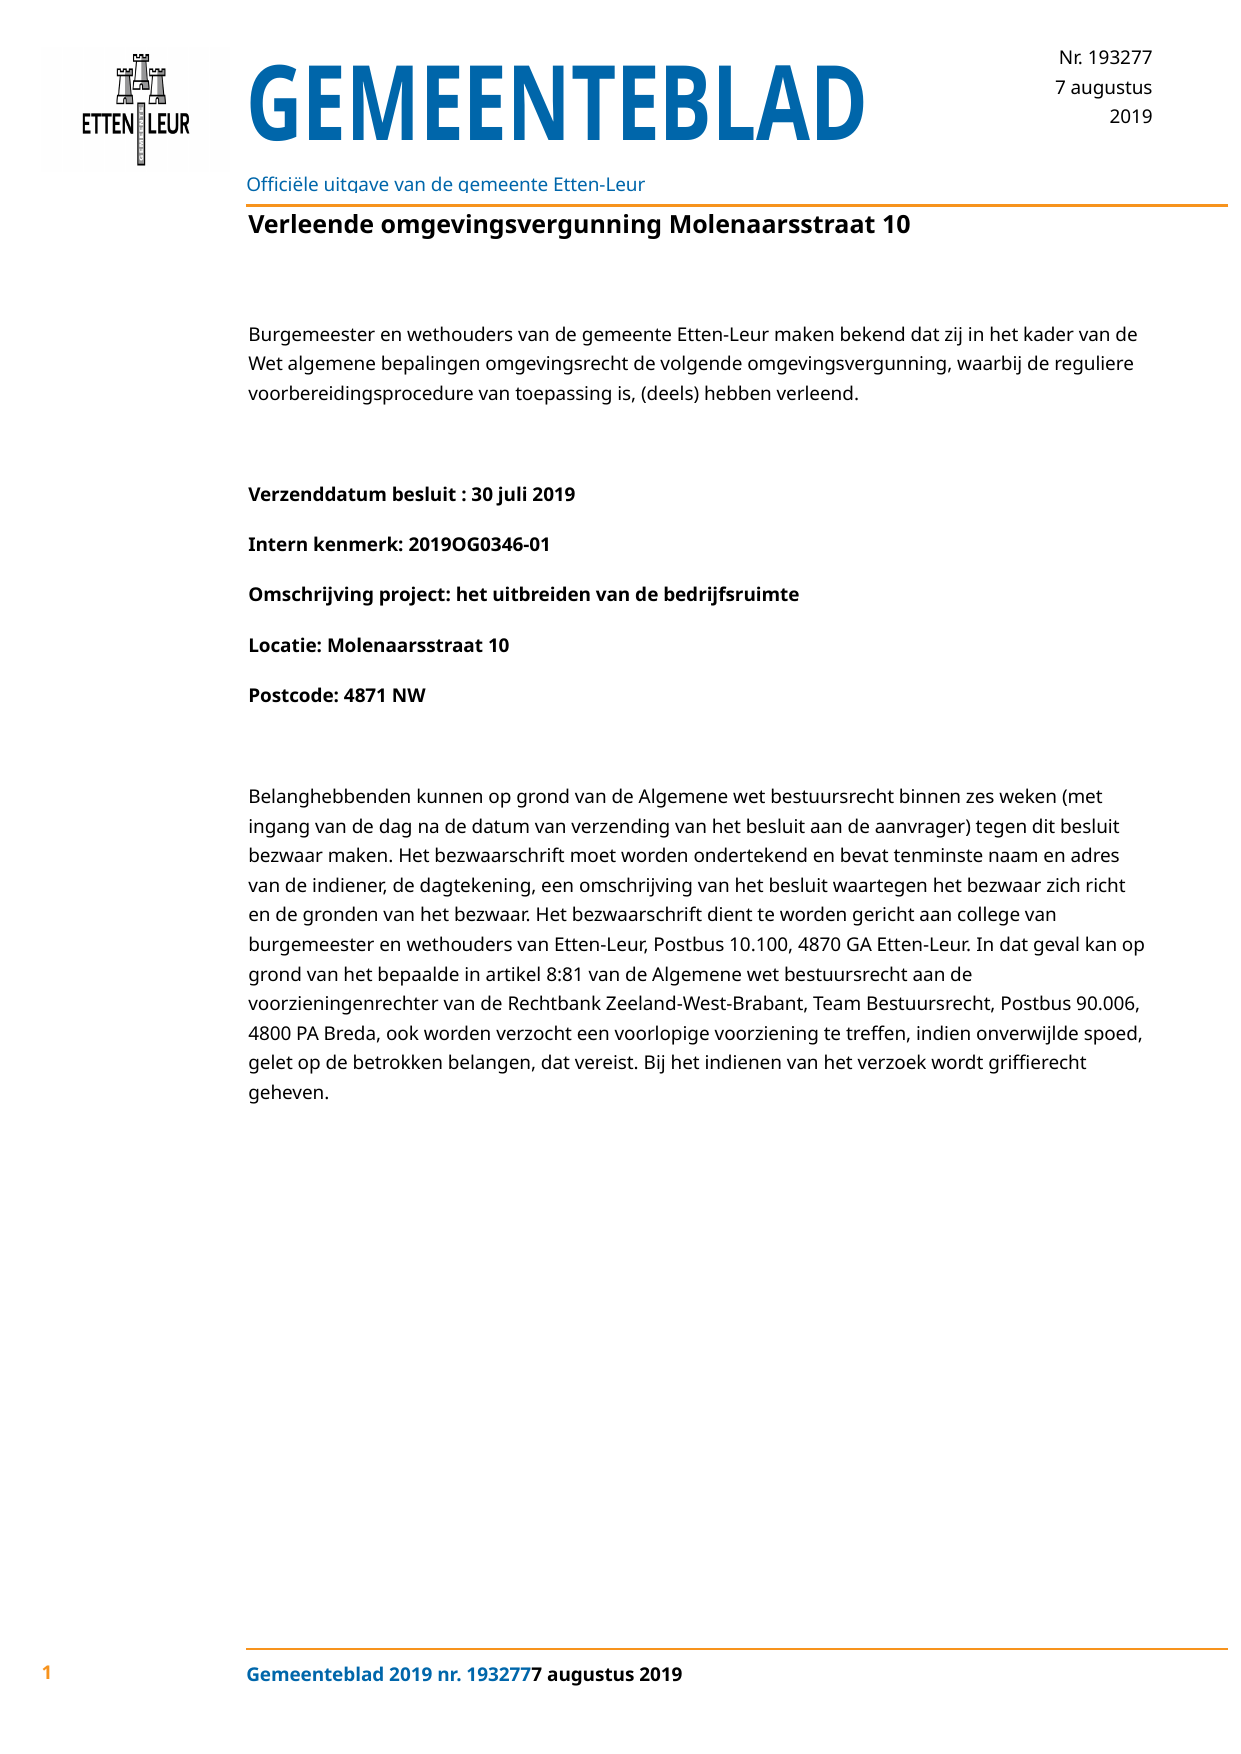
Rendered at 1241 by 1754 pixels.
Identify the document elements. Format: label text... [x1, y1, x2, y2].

text Locatie: Molenaarsstraat 10 [248, 632, 1152, 658]
picture [41, 47, 231, 172]
text Postcode: 4871 NW [248, 682, 1152, 708]
text Intern kenmerk: 2019OG0346-01 [248, 531, 1152, 557]
text Verzenddatum besluit : 30 juli 2019 [248, 481, 1152, 506]
text Omschrijving project: het uitbreiden van de bedrijfsruimte [248, 582, 1152, 607]
text Burgemeester en wethouders van de gemeente Etten-Leur maken bekend dat zij in het kader van de Wet algemene bepalingen omgevingsrecht de volgende omgevingsvergunning, waarbij de reguliere voorbereidingsprocedure van toepassing is, (deels) hebben verleend. [248, 321, 1152, 406]
text Belanghebbenden kunnen op grond van de Algemene wet bestuursrecht binnen zes weken (met ingang van de dag na de datum van verzending van het besluit aan de aanvrager) tegen dit besluit bezwaar maken. Het bezwaarschrift moet worden ondertekend en bevat tenminste naam en adres van de indiener, de dagtekening, een omschrijving van het besluit waartegen het bezwaar zich richt en de gronden van het bezwaar. Het bezwaarschrift dient te worden gericht aan college van burgemeester en wethouders van Etten-Leur, Postbus 10.100, 4870 GA Etten-Leur. In dat geval kan op grond van het bepaalde in artikel 8:81 van de Algemene wet bestuursrecht aan de voorzieningenrechter van de Rechtbank Zeeland-West-Brabant, Team Bestuursrecht, Postbus 90.006, 4800 PA Breda, ook worden verzocht een voorlopige voorziening te treffen, indien onverwijlde spoed, gelet op de betrokken belangen, dat vereist. Bij het indienen van het verzoek wordt griffierecht geheven. [248, 783, 1152, 1105]
text Verleende omgevingsvergunning Molenaarsstraat 10 [248, 207, 1152, 241]
